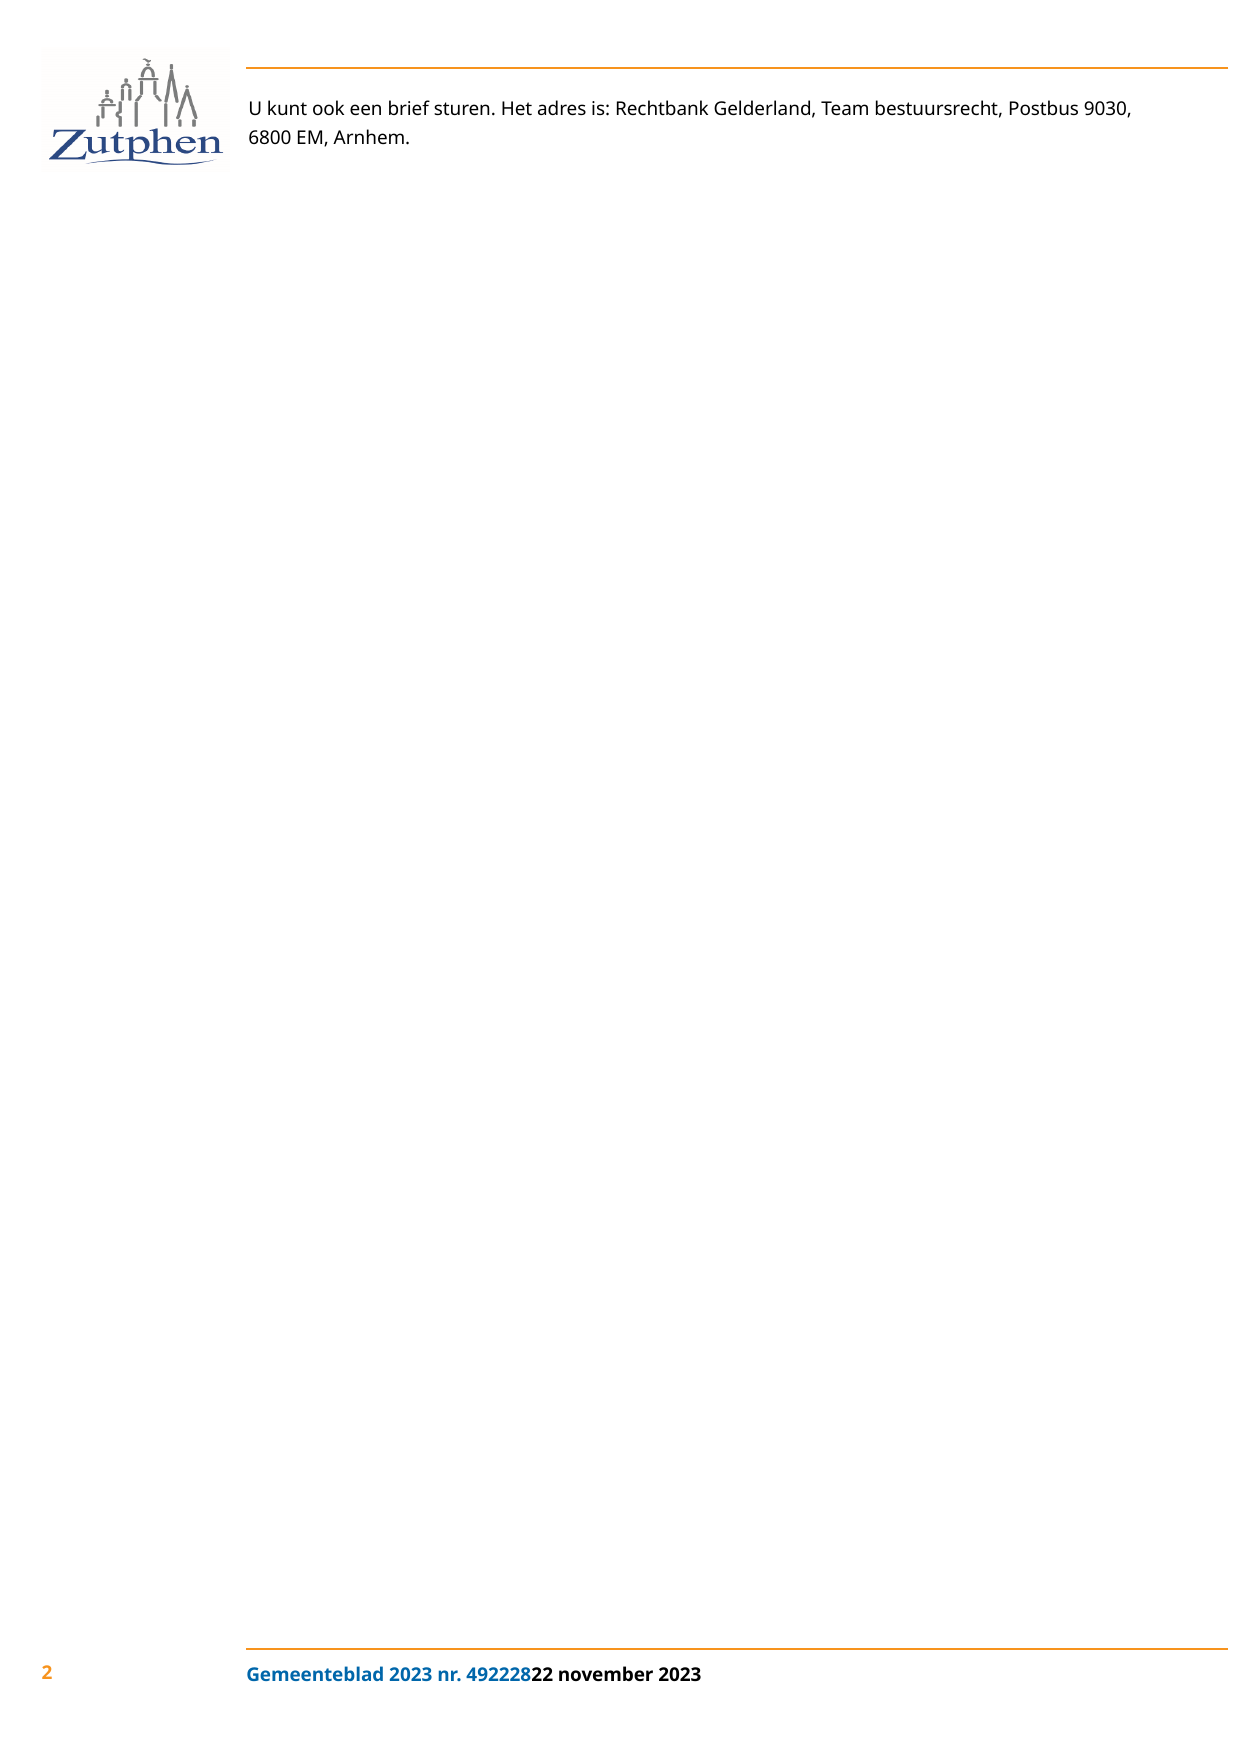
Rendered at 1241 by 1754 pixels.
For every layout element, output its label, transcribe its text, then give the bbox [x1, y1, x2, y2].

picture [41, 47, 231, 172]
text U kunt ook een brief sturen. Het adres is: Rechtbank Gelderland, Team bestuursrecht, Postbus 9030, 6800 EM, Arnhem. [248, 95, 1152, 150]
